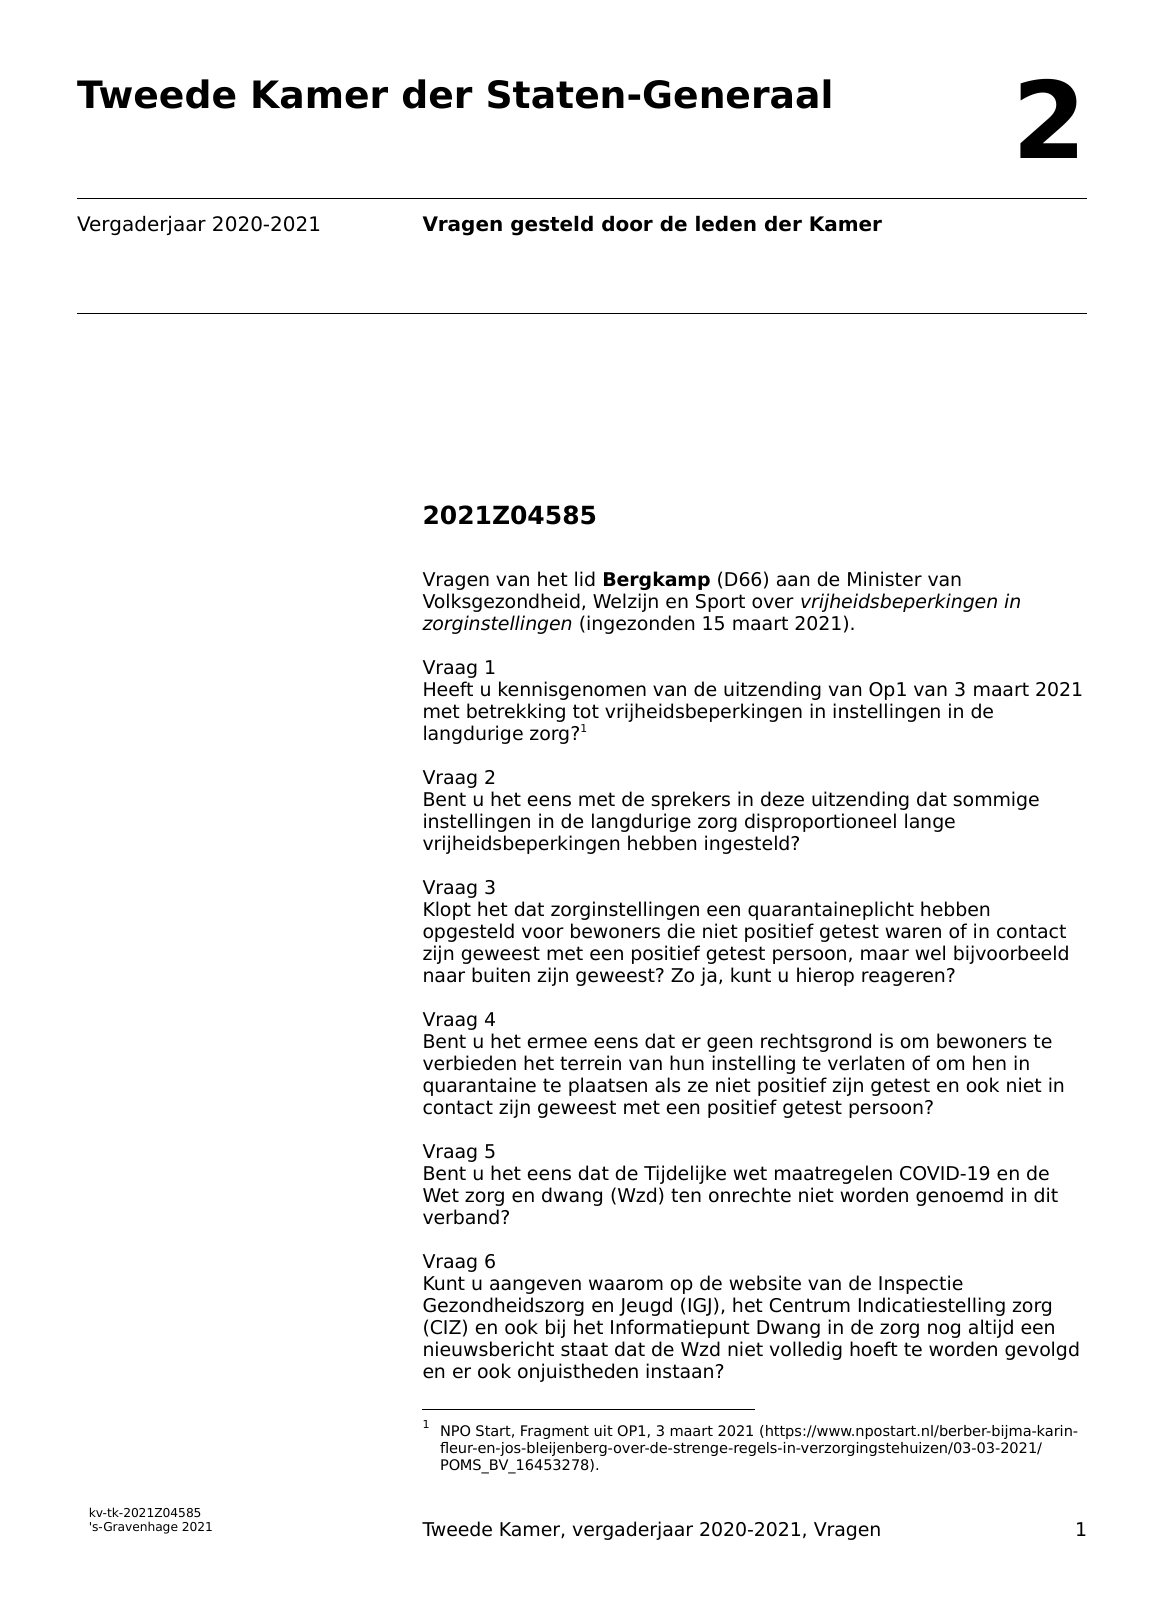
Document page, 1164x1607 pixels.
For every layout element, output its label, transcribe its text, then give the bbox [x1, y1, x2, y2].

table_header Tweede Kamer der Staten-Generaal [77, 59, 886, 198]
text Bent u het eens met de sprekers in deze uitzending dat sommige instellingen in de langdurige zorg disproportioneel lange vrijheidsbeperkingen hebben ingesteld? [422, 789, 1087, 855]
text Vraag 6 [422, 1251, 1087, 1273]
table_cell Vergaderjaar 2020-2021 [77, 199, 422, 313]
text Bent u het eens dat de Tijdelijke wet maatregelen COVID-19 en de Wet zorg en dwang (Wzd) ten onrechte niet worden genoemd in dit verband? [422, 1163, 1087, 1229]
text Vraag 4 [422, 1009, 1087, 1031]
text 's-Gravenhage 2021 [88, 1520, 323, 1534]
text Klopt het dat zorginstellingen een quarantaineplicht hebben opgesteld voor bewoners die niet positief getest waren of in contact zijn geweest met een positief getest persoon, maar wel bijvoorbeeld naar buiten zijn geweest? Zo ja, kunt u hierop reageren? [422, 899, 1087, 987]
text Vragen van het lid Bergkamp (D66) aan de Minister van Volksgezondheid, Welzijn en Sport over vrijheidsbeperkingen in zorginstellingen (ingezonden 15 maart 2021). [422, 569, 1087, 635]
table_cell Vragen gesteld door de leden der Kamer [422, 199, 1087, 313]
text Kunt u aangeven waarom op de website van de Inspectie Gezondheidszorg en Jeugd (IGJ), het Centrum Indicatiestelling zorg (CIZ) en ook bij het Informatiepunt Dwang in de zorg nog altijd een nieuwsbericht staat dat de Wzd niet volledig hoeft te worden gevolgd en er ook onjuistheden instaan? [422, 1273, 1087, 1383]
text 2021Z04585 [422, 501, 1087, 531]
text Vraag 5 [422, 1141, 1087, 1163]
text NPO Start, Fragment uit OP1, 3 maart 2021 (https://www.npostart.nl/berber-bijma-karin-fleur-en-jos-bleijenberg-over-de-strenge-regels-in-verzorgingstehuizen/03-03-2021/POMS_BV_16453278). [422, 1418, 1087, 1474]
text Vraag 3 [422, 877, 1087, 899]
text kv-tk-2021Z04585 [88, 1506, 323, 1520]
text Heeft u kennisgenomen van de uitzending van Op1 van 3 maart 2021 met betrekking tot vrijheidsbeperkingen in instellingen in de langdurige zorg? [422, 679, 1087, 745]
text Bent u het ermee eens dat er geen rechtsgrond is om bewoners te verbieden het terrein van hun instelling te verlaten of om hen in quarantaine te plaatsen als ze niet positief zijn getest en ook niet in contact zijn geweest met een positief getest persoon? [422, 1031, 1087, 1119]
table_header 2 [886, 59, 1087, 198]
text Vraag 1 [422, 657, 1087, 679]
text Vraag 2 [422, 767, 1087, 789]
